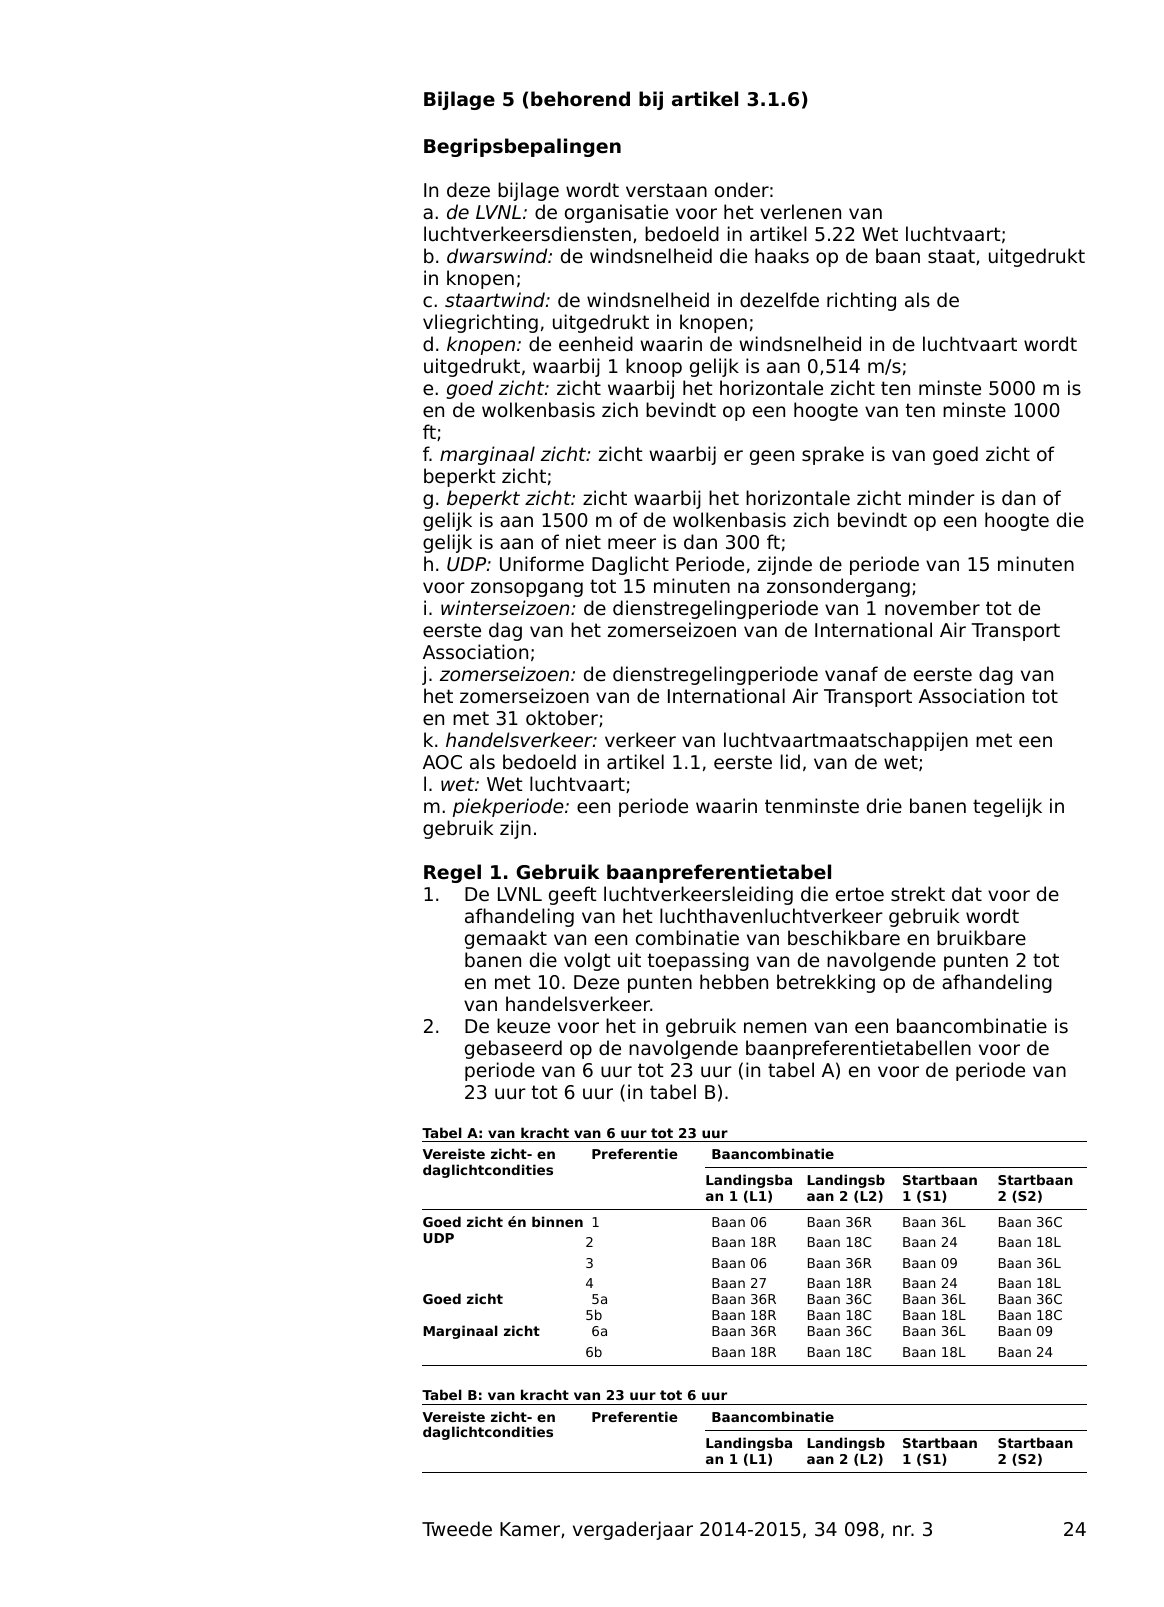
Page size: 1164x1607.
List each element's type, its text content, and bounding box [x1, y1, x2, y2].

table_cell Baan 36L [991, 1251, 1087, 1271]
table_cell Landingsbaan 2 (L2) [801, 1168, 896, 1209]
table_cell 6a [585, 1323, 705, 1344]
subtitle Begripsbepalingen [422, 136, 1087, 158]
text a. de LVNL: de organisatie voor het verlenen van luchtverkeersdiensten, bedoeld in artikel 5.22 Wet luchtvaart; [422, 202, 1087, 246]
text b. dwarswind: de windsnelheid die haaks op de baan staat, uitgedrukt in knopen; [422, 246, 1087, 290]
table_cell Baan 09 [991, 1323, 1087, 1344]
table_cell Baan 18R [705, 1344, 801, 1365]
table_cell Baan 36R [801, 1210, 896, 1231]
text j. zomerseizoen: de dienstregelingperiode vanaf de eerste dag van het zomerseizoen van de International Air Transport Association tot en met 31 oktober; [422, 664, 1087, 730]
table_cell Baan 36C [991, 1210, 1087, 1231]
table_cell Landingsbaan 1 (L1) [705, 1431, 801, 1472]
table_cell Vereiste zicht- en daglichtcondities [422, 1142, 585, 1209]
table_cell Baan 36C [991, 1292, 1087, 1308]
table_cell Baan 18C [801, 1231, 896, 1251]
table_cell Baan 18L [991, 1231, 1087, 1251]
table_cell 3 [585, 1251, 705, 1271]
table_cell Marginaal zicht [422, 1323, 585, 1365]
table_cell Baan 09 [896, 1251, 991, 1271]
text f. marginaal zicht: zicht waarbij er geen sprake is van goed zicht of beperkt zicht; [422, 444, 1087, 488]
text l. wet: Wet luchtvaart; [422, 774, 1087, 796]
text i. winterseizoen: de dienstregelingperiode van 1 november tot de eerste dag van het zomerseizoen van de International Air Transport Association; [422, 598, 1087, 664]
table_cell Baan 36L [896, 1292, 991, 1308]
table_cell Baancombinatie [705, 1405, 1087, 1430]
table_cell Landingsbaan 2 (L2) [801, 1431, 896, 1472]
text d. knopen: de eenheid waarin de windsnelheid in de luchtvaart wordt uitgedrukt, waarbij 1 knoop gelijk is aan 0,514 m/s; [422, 334, 1087, 378]
table_cell Goed zicht [422, 1292, 585, 1323]
table_header Tabel B: van kracht van 23 uur tot 6 uur [422, 1388, 1087, 1404]
table_header Tabel A: van kracht van 6 uur tot 23 uur [422, 1125, 1087, 1141]
subtitle Bijlage 5 (behorend bij artikel 3.1.6) [77, 89, 1087, 111]
text h. UDP: Uniforme Daglicht Periode, zijnde de periode van 15 minuten voor zonsopgang tot 15 minuten na zonsondergang; [422, 554, 1087, 598]
table_cell Baan 24 [991, 1344, 1087, 1365]
text c. staartwind: de windsnelheid in dezelfde richting als de vliegrichting, uitgedrukt in knopen; [422, 290, 1087, 334]
table_cell Baan 18L [896, 1308, 991, 1323]
subtitle Regel 1. Gebruik baanpreferentietabel [422, 862, 1087, 884]
table_cell Startbaan 2 (S2) [991, 1431, 1087, 1472]
text 1. De LVNL geeft luchtverkeersleiding die ertoe strekt dat voor de afhandeling van het luchthavenluchtverkeer gebruik wordt gemaakt van een combinatie van beschikbare en bruikbare banen die volgt uit toepassing van de navolgende punten 2 tot en met 10. Deze punten hebben betrekking op de afhandeling van handelsverkeer. [422, 884, 1087, 1016]
table_cell Vereiste zicht- en daglichtcondities [422, 1405, 585, 1472]
table_cell Baan 18L [896, 1344, 991, 1365]
table_cell 6b [585, 1344, 705, 1365]
table_cell Baan 36L [896, 1323, 991, 1344]
table_cell Baan 27 [705, 1271, 801, 1292]
table_cell Baan 24 [896, 1231, 991, 1251]
table_cell Baan 18L [991, 1271, 1087, 1292]
table_cell 5a [585, 1292, 705, 1308]
table_cell 2 [585, 1231, 705, 1251]
table_cell Baan 06 [705, 1251, 801, 1271]
table_cell Goed zicht én binnen UDP [422, 1210, 585, 1292]
table_cell Baan 36L [896, 1210, 991, 1231]
table_cell Baan 36R [705, 1292, 801, 1308]
table_cell Startbaan1 (S1) [896, 1168, 991, 1209]
table_cell Startbaan 2 (S2) [991, 1168, 1087, 1209]
table_cell Baan 18C [801, 1308, 896, 1323]
text 2. De keuze voor het in gebruik nemen van een baancombinatie is gebaseerd op de navolgende baanpreferentietabellen voor de periode van 6 uur tot 23 uur (in tabel A) en voor de periode van 23 uur tot 6 uur (in tabel B). [422, 1016, 1087, 1103]
table_cell Baancombinatie [705, 1142, 1087, 1167]
table_cell 5b [585, 1308, 705, 1323]
text In deze bijlage wordt verstaan onder: [422, 180, 1087, 202]
table_cell Baan 36C [801, 1323, 896, 1344]
table_cell Preferentie [585, 1142, 705, 1209]
table_cell Startbaan 1 (S1) [896, 1431, 991, 1472]
text k. handelsverkeer: verkeer van luchtvaartmaatschappijen met een AOC als bedoeld in artikel 1.1, eerste lid, van de wet; [422, 730, 1087, 774]
table_cell Baan 06 [705, 1210, 801, 1231]
table_cell 4 [585, 1271, 705, 1292]
text e. goed zicht: zicht waarbij het horizontale zicht ten minste 5000 m is en de wolkenbasis zich bevindt op een hoogte van ten minste 1000 ft; [422, 378, 1087, 444]
table_cell Baan 36R [705, 1323, 801, 1344]
table_cell Baan 36R [801, 1251, 896, 1271]
table_cell Baan 18R [801, 1271, 896, 1292]
table_cell Baan 18R [705, 1308, 801, 1323]
table_cell Baan 18R [705, 1231, 801, 1251]
table_cell Baan 36C [801, 1292, 896, 1308]
text g. beperkt zicht: zicht waarbij het horizontale zicht minder is dan of gelijk is aan 1500 m of de wolkenbasis zich bevindt op een hoogte die gelijk is aan of niet meer is dan 300 ft; [422, 488, 1087, 554]
table_cell Preferentie [585, 1405, 705, 1472]
table_cell 1 [585, 1210, 705, 1231]
table_cell Baan 24 [896, 1271, 991, 1292]
table_cell Baan 18C [801, 1344, 896, 1365]
table_cell Landingsbaan 1 (L1) [705, 1168, 801, 1209]
text m. piekperiode: een periode waarin tenminste drie banen tegelijk in gebruik zijn. [422, 796, 1087, 839]
table_cell Baan 18C [991, 1308, 1087, 1323]
